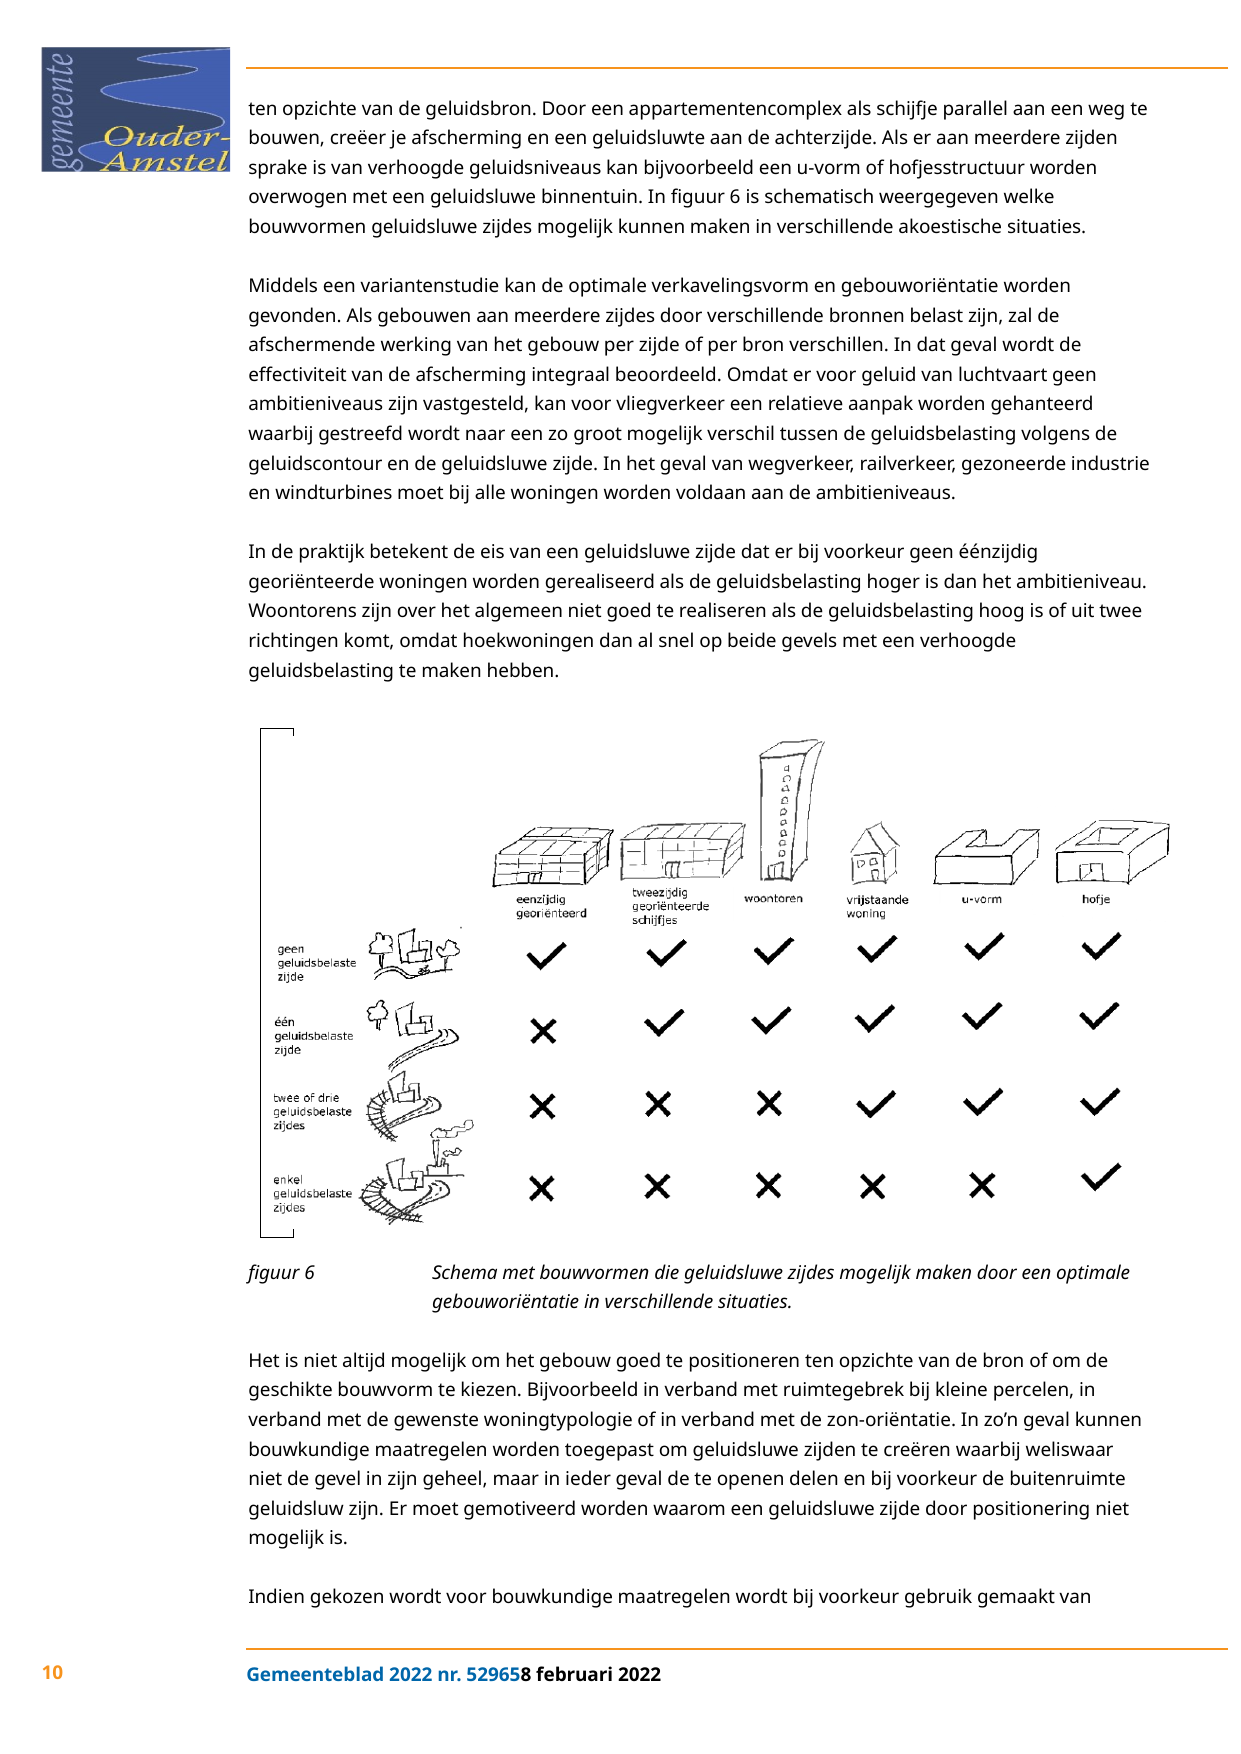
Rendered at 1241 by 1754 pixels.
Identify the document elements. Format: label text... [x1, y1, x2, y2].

table_header figuur 6 [248, 1259, 432, 1314]
picture [41, 47, 231, 172]
text In de praktijk betekent de eis van een geluidsluwe zijde dat er bij voorkeur geen éénzijdig georiënteerde woningen worden gerealiseerd als de geluidsbelasting hoger is dan het ambitieniveau. Woontorens zijn over het algemeen niet goed te realiseren als de geluidsbelasting hoog is of uit twee richtingen komt, omdat hoekwoningen dan al snel op beide gevels met een verhoogde geluidsbelasting te maken hebben. [248, 538, 1152, 683]
text ten opzichte van de geluidsbron. Door een appartementencomplex als schijfje parallel aan een weg te bouwen, creëer je afscherming en een geluidsluwte aan de achterzijde. Als er aan meerdere zijden sprake is van verhoogde geluidsniveaus kan bijvoorbeeld een u-vorm of hofjesstructuur worden overwogen met een geluidsluwe binnentuin. In figuur 6 is schematisch weergegeven welke bouwvormen geluidsluwe zijdes mogelijk kunnen maken in verschillende akoestische situaties. [248, 95, 1152, 239]
text Middels een variantenstudie kan de optimale verkavelingsvorm en gebouworiëntatie worden gevonden. Als gebouwen aan meerdere zijdes door verschillende bronnen belast zijn, zal de afschermende werking van het gebouw per zijde of per bron verschillen. In dat geval wordt de effectiviteit van de afscherming integraal beoordeeld. Omdat er voor geluid van luchtvaart geen ambitieniveaus zijn vastgesteld, kan voor vliegverkeer een relatieve aanpak worden gehanteerd waarbij gestreefd wordt naar een zo groot mogelijk verschil tussen de geluidsbelasting volgens de geluidscontour en de geluidsluwe zijde. In het geval van wegverkeer, railverkeer, gezoneerde industrie en windturbines moet bij alle woningen worden voldaan aan de ambitieniveaus. [248, 272, 1152, 505]
text Het is niet altijd mogelijk om het gebouw goed te positioneren ten opzichte van de bron of om de geschikte bouwvorm te kiezen. Bijvoorbeeld in verband met ruimtegebrek bij kleine percelen, in verband met de gewenste woningtypologie of in verband met de zon-oriëntatie. In zo’n geval kunnen bouwkundige maatregelen worden toegepast om geluidsluwe zijden te creëren waarbij weliswaar niet de gevel in zijn geheel, maar in ieder geval de te openen delen en bij voorkeur de buitenruimte geluidsluw zijn. Er moet gemotiveerd worden waarom een geluidsluwe zijde door positionering niet mogelijk is. [248, 1347, 1152, 1550]
table_header Schema met bouwvormen die geluidsluwe zijdes mogelijk maken door een optimale gebouworiëntatie in verschillende situaties. [432, 1259, 1152, 1314]
picture [268, 736, 1173, 1229]
text Indien gekozen wordt voor bouwkundige maatregelen wordt bij voorkeur gebruik gemaakt van [248, 1584, 1152, 1609]
